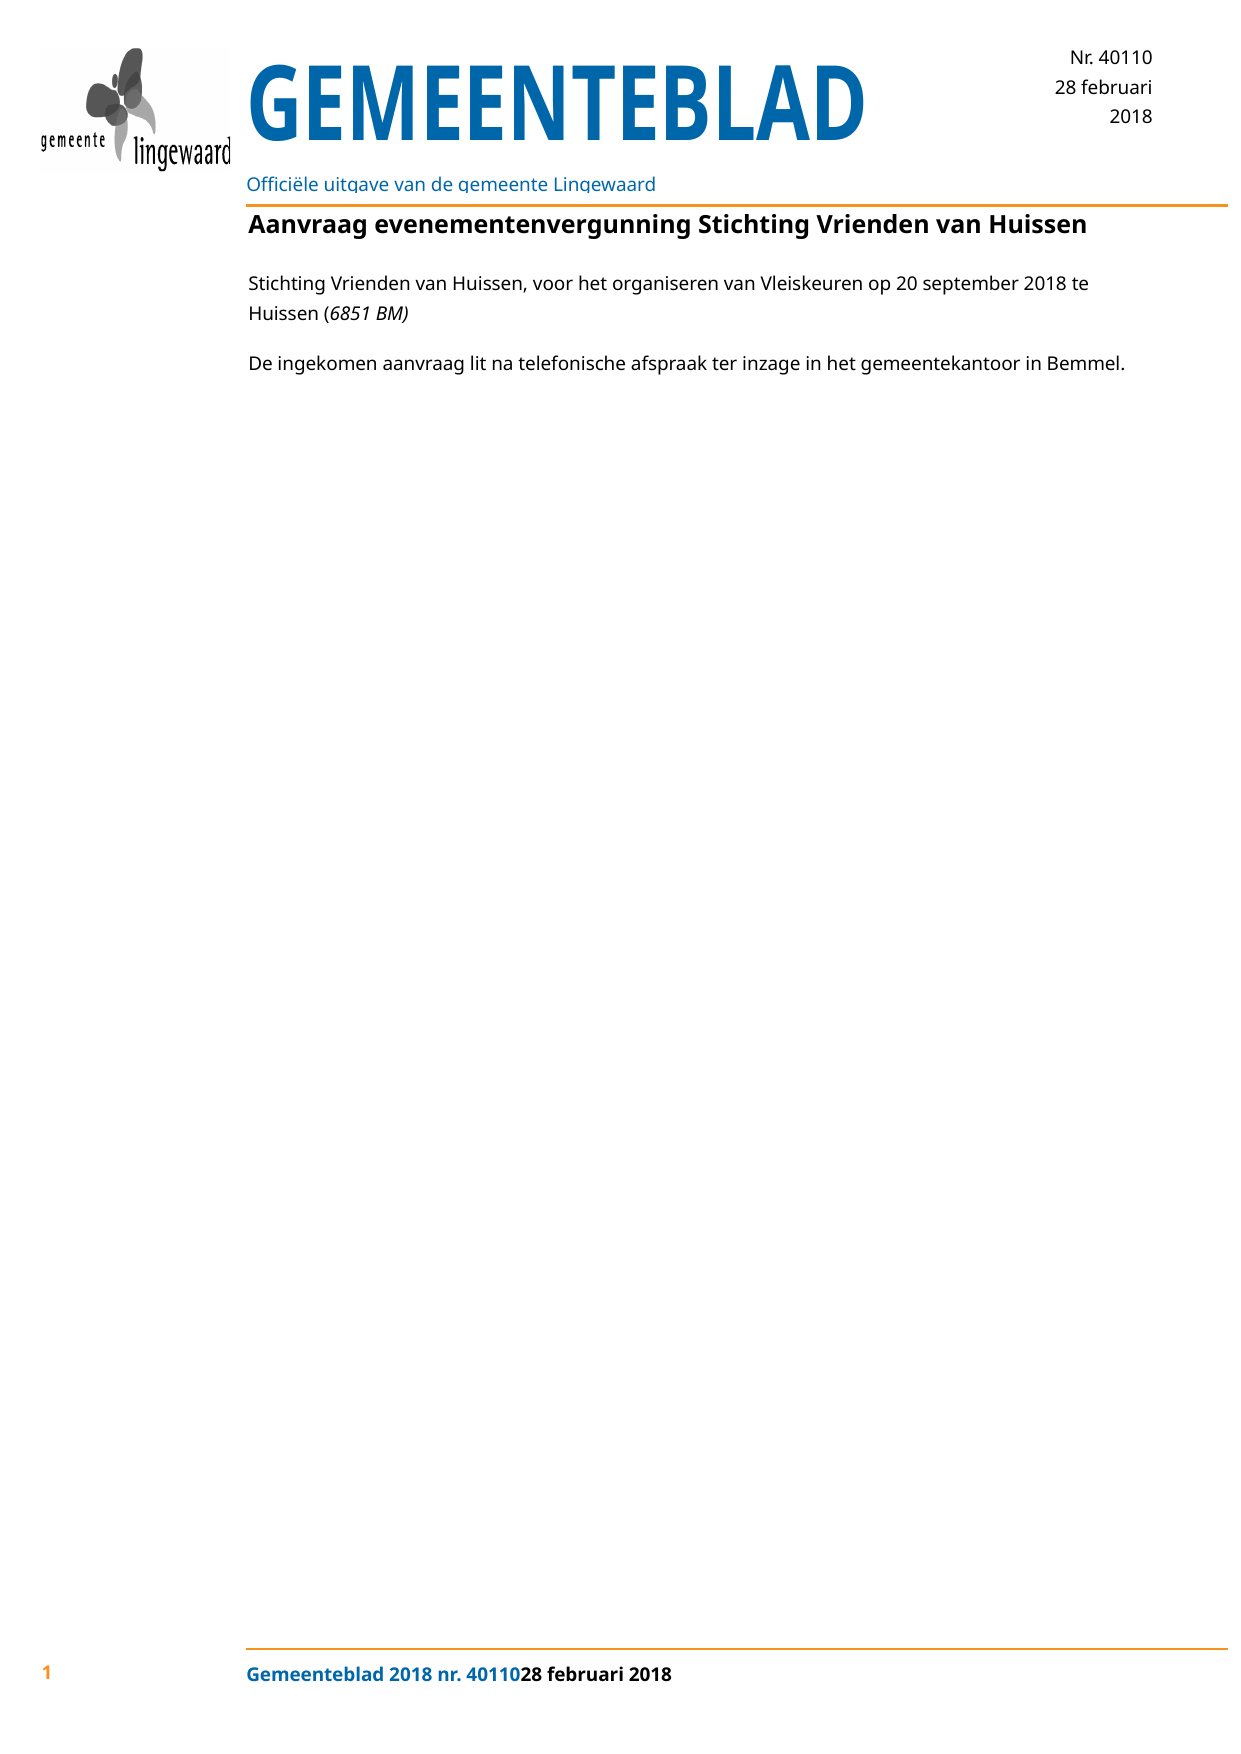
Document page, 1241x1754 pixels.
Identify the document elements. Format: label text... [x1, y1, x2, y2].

picture [41, 47, 231, 172]
text Stichting Vrienden van Huissen, voor het organiseren van Vleiskeuren op 20 september 2018 te Huissen (6851 BM) [248, 270, 1152, 326]
text De ingekomen aanvraag lit na telefonische afspraak ter inzage in het gemeentekantoor in Bemmel. [248, 350, 1152, 376]
text Aanvraag evenementenvergunning Stichting Vrienden van Huissen [248, 207, 1152, 241]
